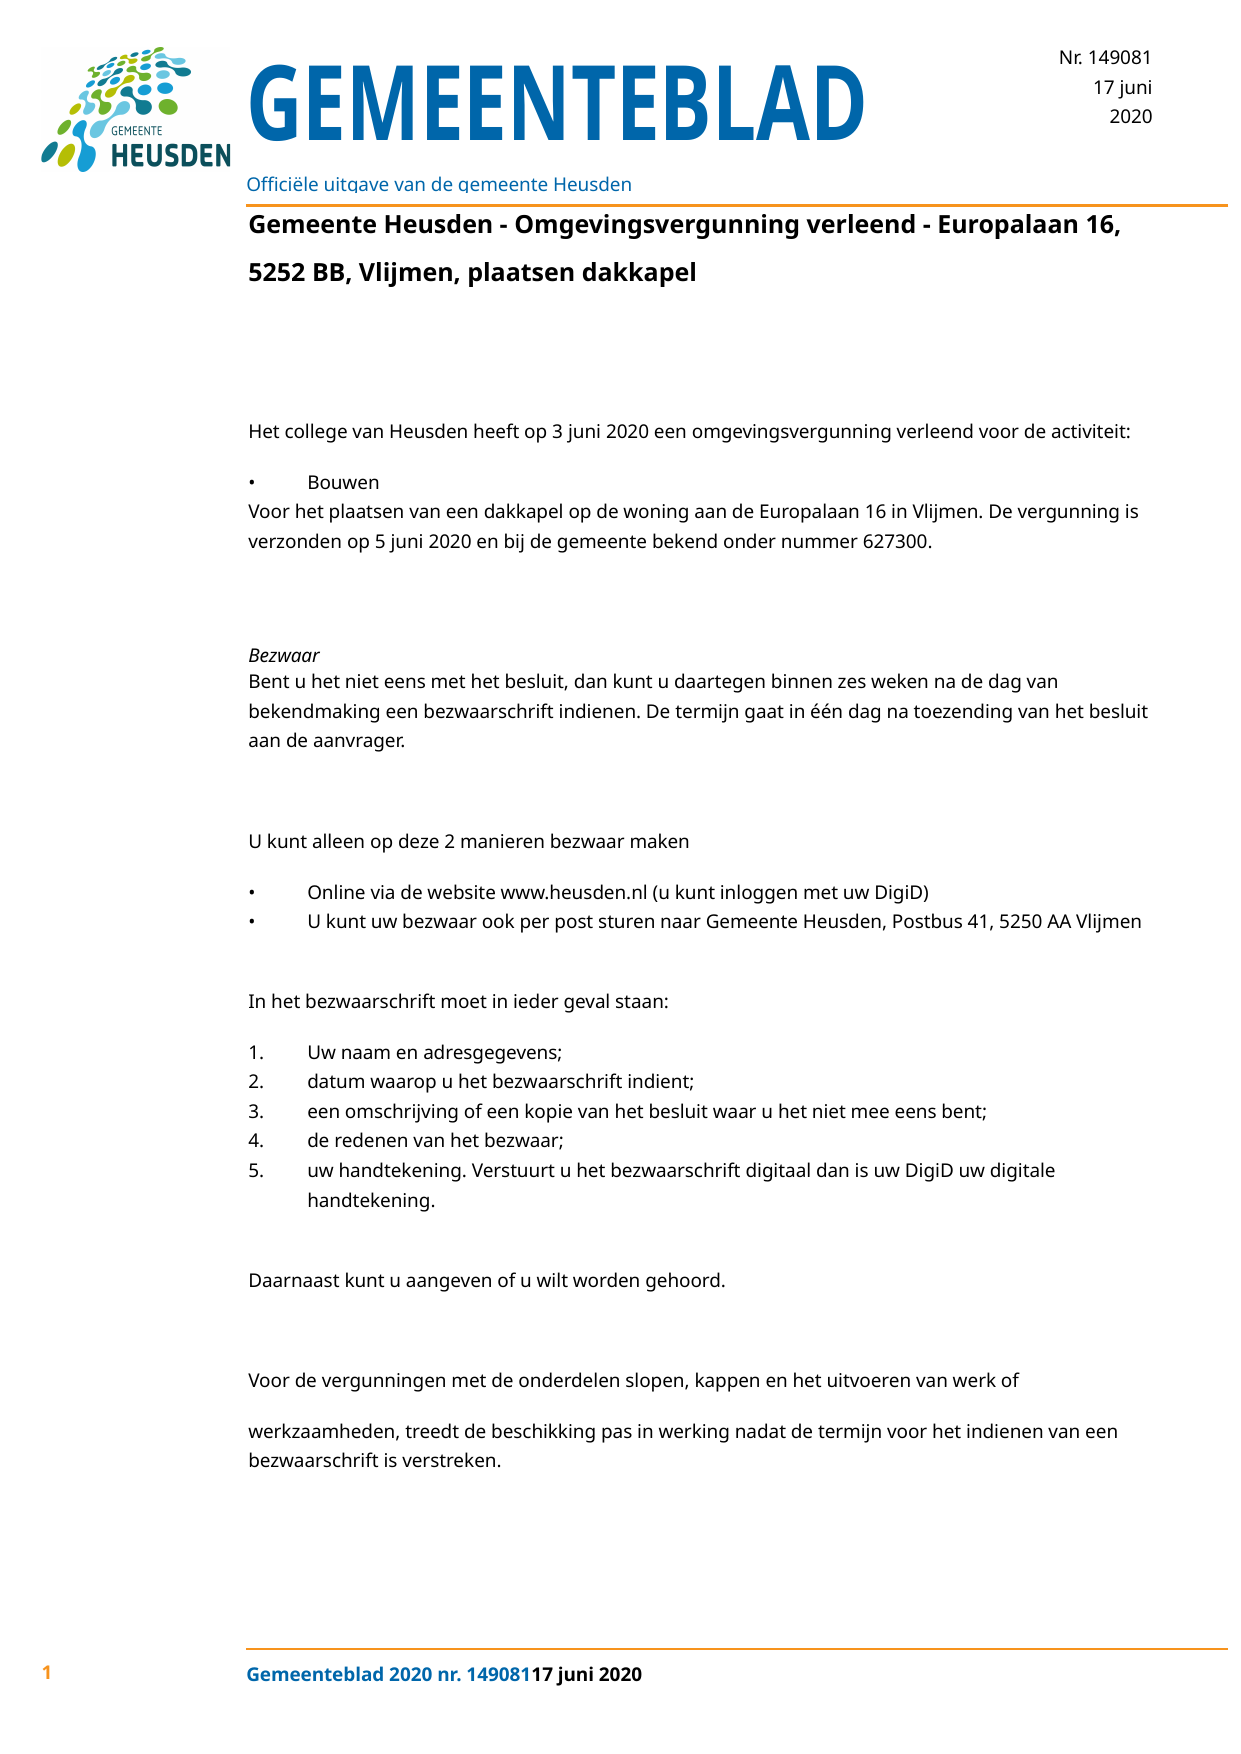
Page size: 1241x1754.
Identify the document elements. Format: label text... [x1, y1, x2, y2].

text U kunt alleen op deze 2 manieren bezwaar maken [248, 828, 1152, 854]
text Voor de vergunningen met de onderdelen slopen, kappen en het uitvoeren van werk of [248, 1368, 1152, 1393]
text Bent u het niet eens met het besluit, dan kunt u daartegen binnen zes weken na de dag van bekendmaking een bezwaarschrift indienen. De termijn gaat in één dag na toezending van het besluit aan de aanvrager. [248, 668, 1152, 753]
text Daarnaast kunt u aangeven of u wilt worden gehoord. [248, 1267, 1152, 1292]
list datum waarop u het bezwaarschrift indient; [248, 1068, 1152, 1094]
list Online via de website www.heusden.nl (u kunt inloggen met uw DigiD) [248, 879, 1152, 904]
text Gemeente Heusden - Omgevingsvergunning verleend - Europalaan 16, 5252 BB, Vlijmen, plaatsen dakkapel [248, 207, 1152, 288]
text Voor het plaatsen van een dakkapel op de woning aan de Europalaan 16 in Vlijmen. De vergunning is verzonden op 5 juni 2020 en bij de gemeente bekend onder nummer 627300. [248, 499, 1152, 554]
list Bouwen [248, 469, 1152, 495]
text Het college van Heusden heeft op 3 juni 2020 een omgevingsvergunning verleend voor de activiteit: [248, 419, 1152, 444]
list een omschrijving of een kopie van het besluit waar u het niet mee eens bent; [248, 1098, 1152, 1124]
text Bezwaar [248, 643, 1152, 668]
list uw handtekening. Verstuurt u het bezwaarschrift digitaal dan is uw DigiD uw digitale handtekening. [248, 1157, 1152, 1212]
text In het bezwaarschrift moet in ieder geval staan: [248, 988, 1152, 1014]
text werkzaamheden, treedt de beschikking pas in werking nadat de termijn voor het indienen van een bezwaarschrift is verstreken. [248, 1418, 1152, 1473]
picture [41, 47, 231, 172]
list U kunt uw bezwaar ook per post sturen naar Gemeente Heusden, Postbus 41, 5250 AA Vlijmen [248, 908, 1152, 934]
list de redenen van het bezwaar; [248, 1128, 1152, 1153]
list Uw naam en adresgegevens; [248, 1039, 1152, 1064]
